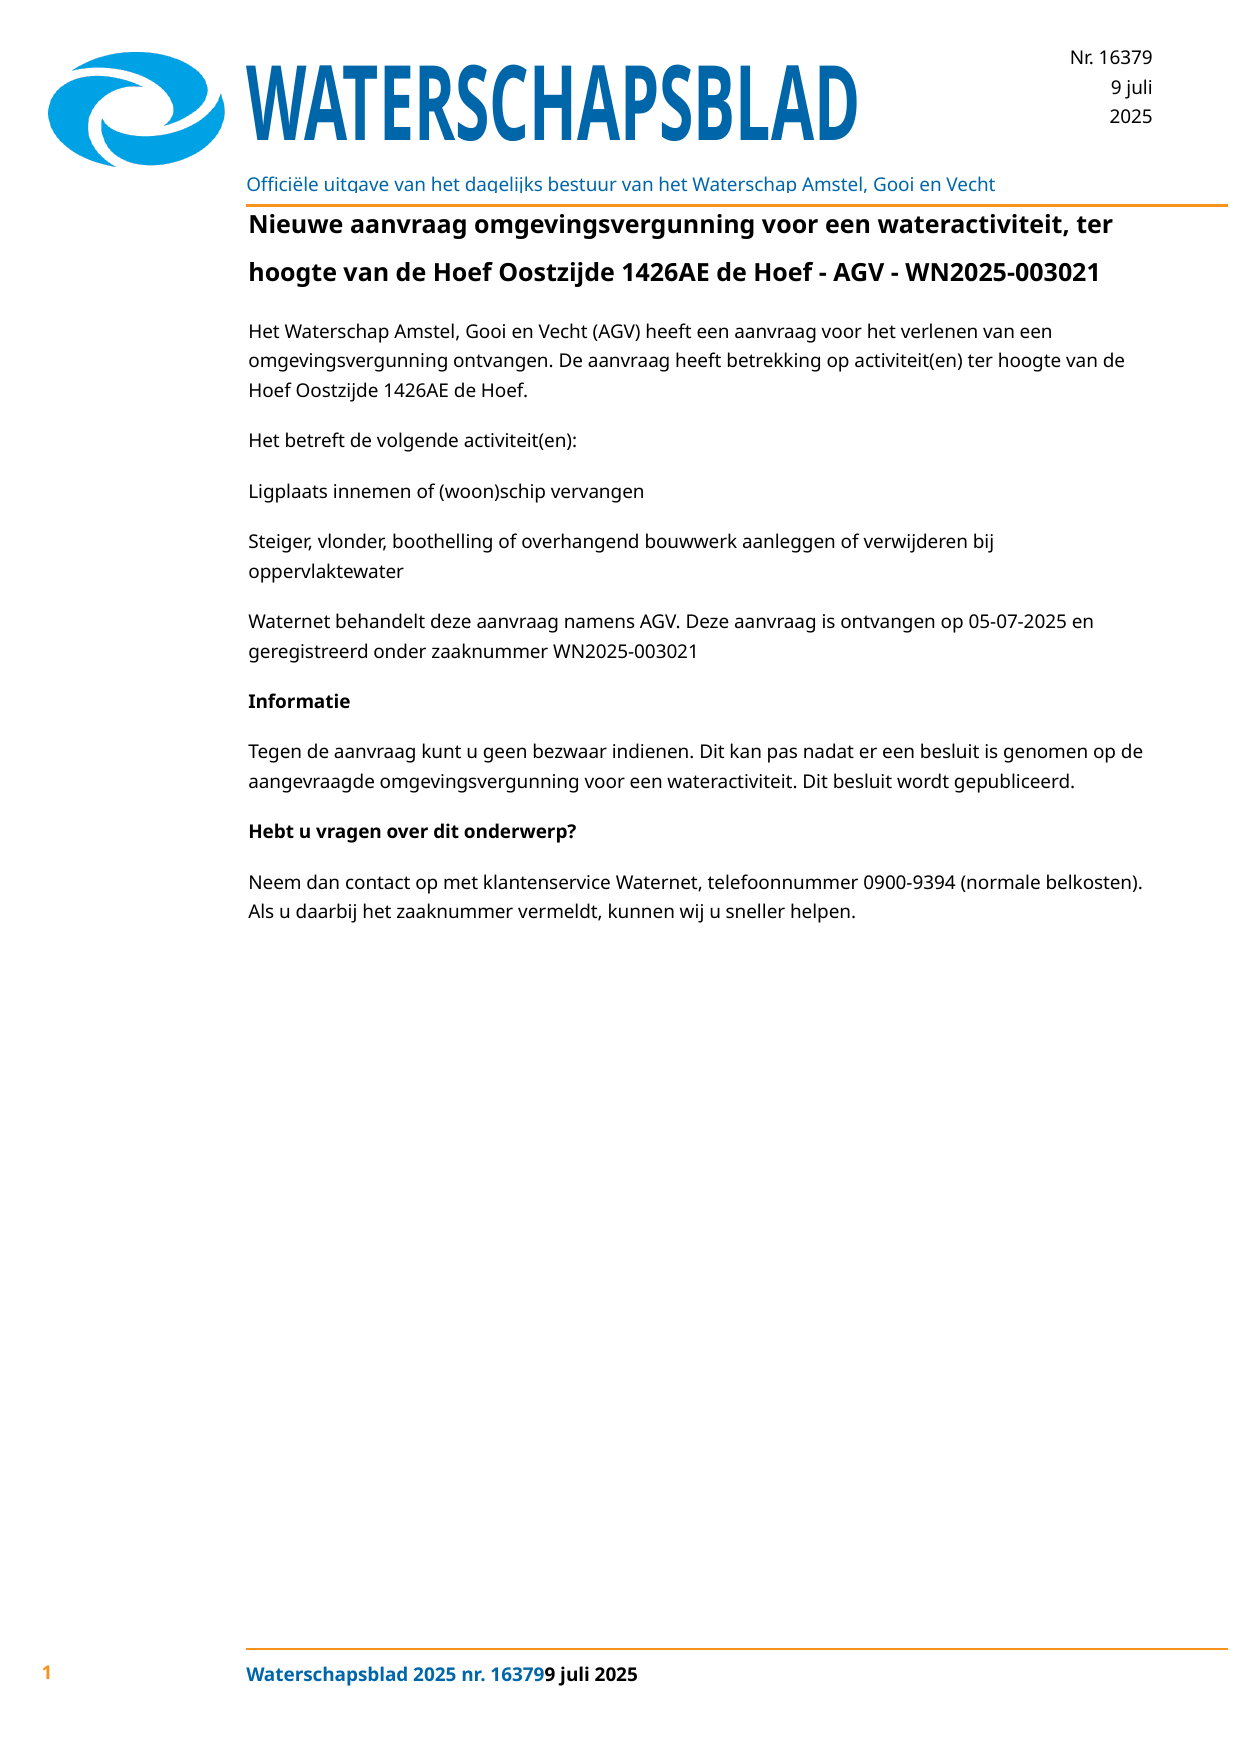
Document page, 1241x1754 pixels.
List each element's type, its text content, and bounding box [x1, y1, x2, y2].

text Nieuwe aanvraag omgevingsvergunning voor een wateractiviteit, ter hoogte van de Hoef Oostzijde 1426AE de Hoef - AGV - WN2025-003021 [248, 207, 1152, 288]
text Steiger, vlonder, boothelling of overhangend bouwwerk aanleggen of verwijderen bij oppervlaktewater [248, 528, 1152, 584]
text Neem dan contact op met klantenservice Waternet, telefoonnummer 0900-9394 (normale belkosten). Als u daarbij het zaaknummer vermeldt, kunnen wij u sneller helpen. [248, 869, 1152, 924]
text Hebt u vragen over dit onderwerp? [248, 819, 1152, 844]
text Ligplaats innemen of (woon)schip vervangen [248, 478, 1152, 504]
text Het Waterschap Amstel, Gooi en Vecht (AGV) heeft een aanvraag voor het verlenen van een omgevingsvergunning ontvangen. De aanvraag heeft betrekking op activiteit(en) ter hoogte van de Hoef Oostzijde 1426AE de Hoef. [248, 318, 1152, 403]
text Informatie [248, 688, 1152, 714]
text Tegen de aanvraag kunt u geen bezwaar indienen. Dit kan pas nadat er een besluit is genomen op de aangevraagde omgevingsvergunning voor een wateractiviteit. Dit besluit wordt gepubliceerd. [248, 739, 1152, 794]
text Waternet behandelt deze aanvraag namens AGV. Deze aanvraag is ontvangen op 05-07-2025 en geregistreerd onder zaaknummer WN2025-003021 [248, 608, 1152, 664]
text Het betreft de volgende activiteit(en): [248, 427, 1152, 453]
picture [41, 47, 231, 172]
